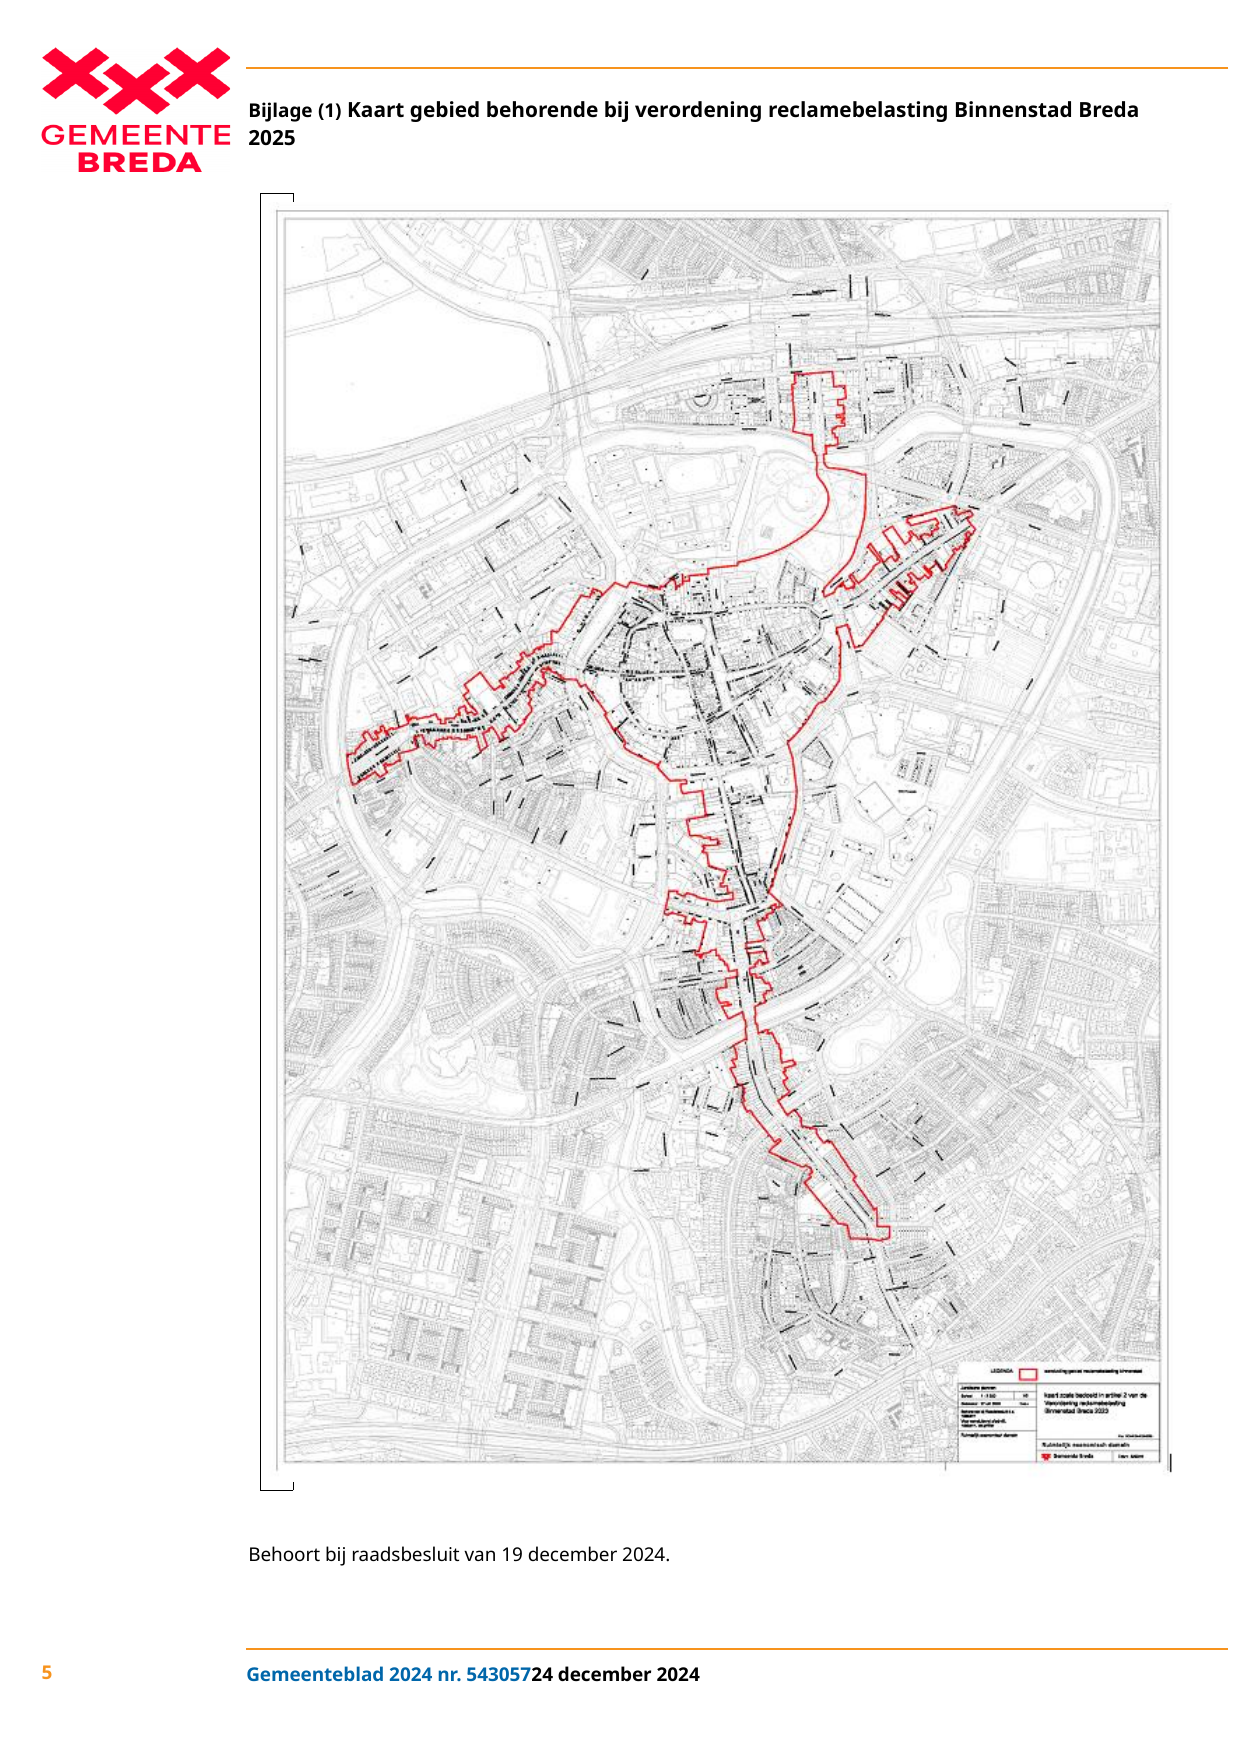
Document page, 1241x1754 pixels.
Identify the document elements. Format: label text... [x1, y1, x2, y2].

picture [268, 202, 1173, 1482]
picture [41, 47, 231, 172]
text Behoort bij raadsbesluit van 19 december 2024. [248, 1541, 1152, 1567]
text Bijlage (1) Kaart gebied behorende bij verordening reclamebelasting Binnenstad Breda 2025 [248, 95, 1152, 152]
